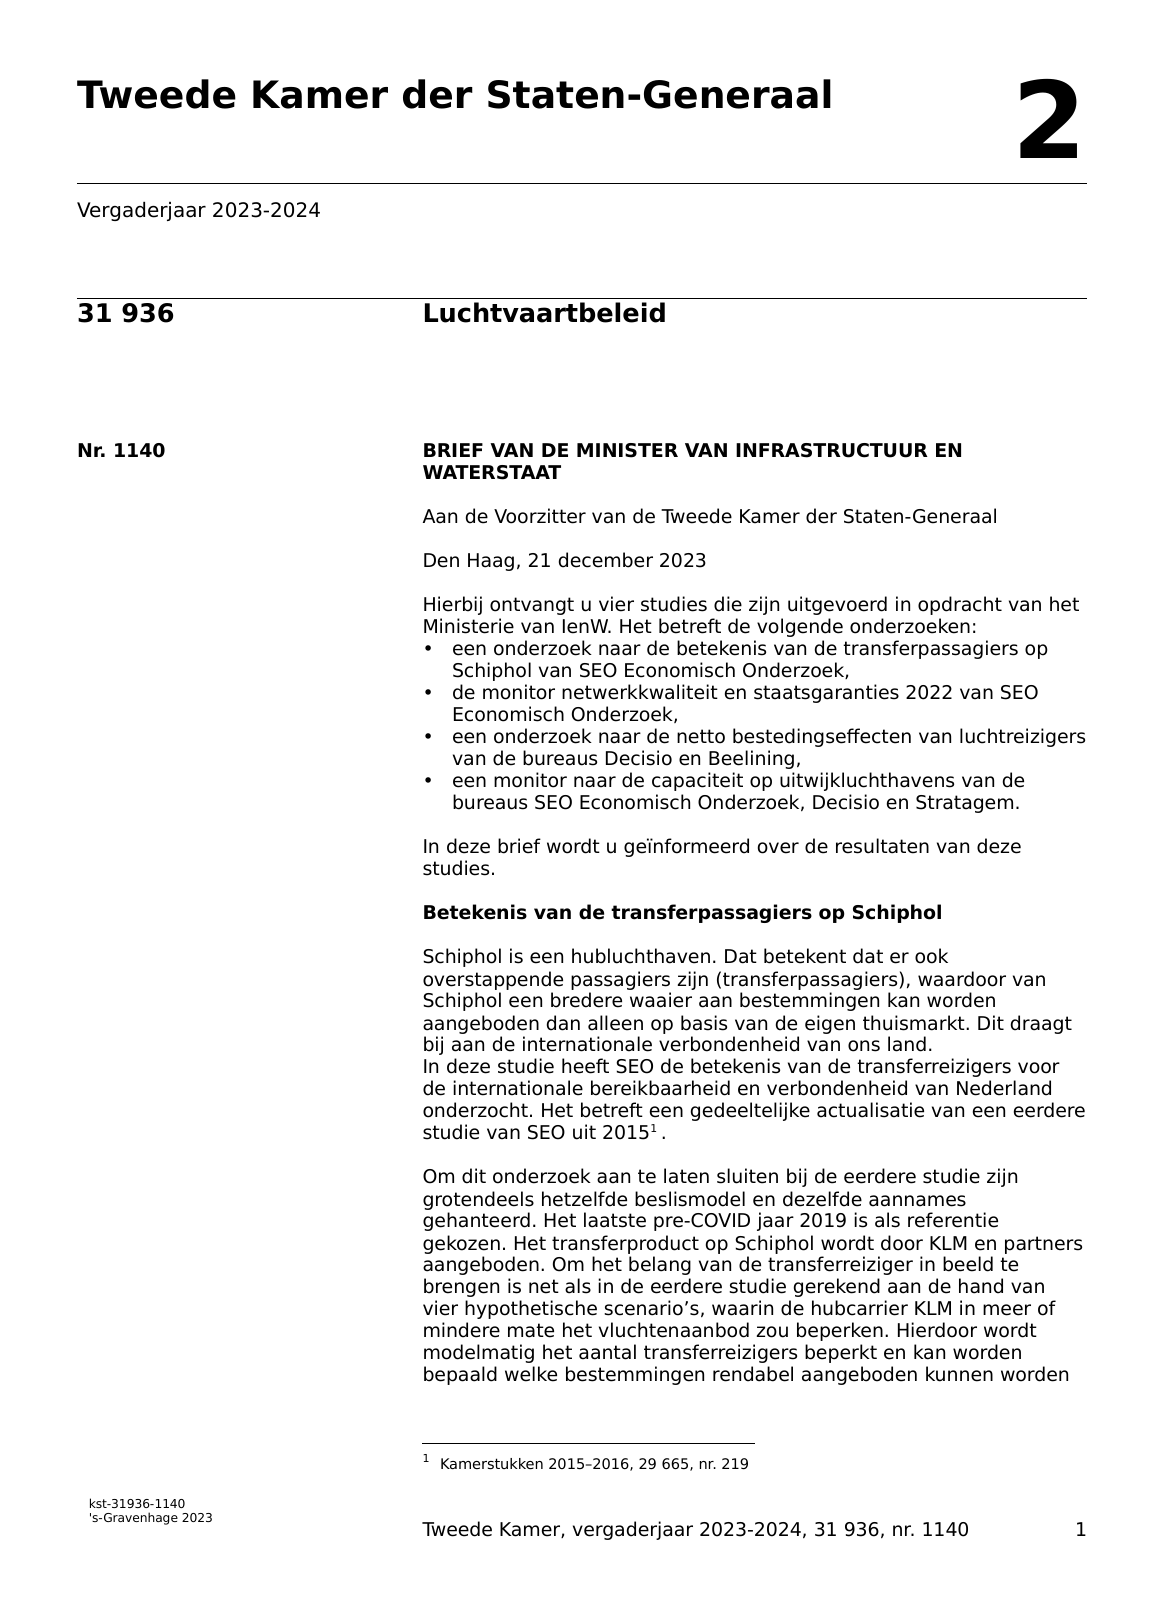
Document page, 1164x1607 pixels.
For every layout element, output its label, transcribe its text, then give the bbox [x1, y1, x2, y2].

text Hierbij ontvangt u vier studies die zijn uitgevoerd in opdracht van het Ministerie van IenW. Het betreft de volgende onderzoeken: [422, 594, 1087, 638]
text • een onderzoek naar de betekenis van de transferpassagiers op Schiphol van SEO Economisch Onderzoek, [422, 638, 1087, 682]
text Schiphol is een hubluchthaven. Dat betekent dat er ook overstappende passagiers zijn (transferpassagiers), waardoor van Schiphol een bredere waaier aan bestemmingen kan worden aangeboden dan alleen op basis van de eigen thuismarkt. Dit draagt bij aan de internationale verbondenheid van ons land. [422, 946, 1087, 1056]
subtitle Nr. 1140 BRIEF VAN DE MINISTER VAN INFRASTRUCTUUR EN WATERSTAAT [77, 440, 1087, 484]
text Om dit onderzoek aan te laten sluiten bij de eerdere studie zijn grotendeels hetzelfde beslismodel en dezelfde aannames gehanteerd. Het laatste pre-COVID jaar 2019 is als referentie gekozen. Het transferproduct op Schiphol wordt door KLM en partners aangeboden. Om het belang van de transferreiziger in beeld te brengen is net als in de eerdere studie gerekend aan de hand van vier hypothetische scenario’s, waarin de hubcarrier KLM in meer of mindere mate het vluchtenaanbod zou beperken. Hierdoor wordt modelmatig het aantal transferreizigers beperkt en kan worden bepaald welke bestemmingen rendabel aangeboden kunnen worden [422, 1166, 1087, 1386]
text • een monitor naar de capaciteit op uitwijkluchthavens van de bureaus SEO Economisch Onderzoek, Decisio en Stratagem. [422, 770, 1087, 814]
text • de monitor netwerkkwaliteit en staatsgaranties 2022 van SEO Economisch Onderzoek, [422, 682, 1087, 726]
table_cell Vergaderjaar 2023-2024 [77, 184, 1087, 298]
text In deze brief wordt u geïnformeerd over de resultaten van deze studies. [422, 836, 1087, 880]
table_header 2 [886, 59, 1087, 183]
subtitle 31 936 Luchtvaartbeleid [77, 299, 1087, 329]
text 's-Gravenhage 2023 [88, 1511, 323, 1525]
text Kamerstukken 2015–2016, 29 665, nr. 219 [422, 1452, 1087, 1474]
text Aan de Voorzitter van de Tweede Kamer der Staten-Generaal [422, 506, 1087, 528]
text • een onderzoek naar de netto bestedingseffecten van luchtreizigers van de bureaus Decisio en Beelining, [422, 726, 1087, 770]
subtitle Betekenis van de transferpassagiers op Schiphol [422, 902, 1087, 924]
table_header Tweede Kamer der Staten-Generaal [77, 59, 886, 183]
text kst-31936-1140 [88, 1497, 323, 1511]
text Den Haag, 21 december 2023 [422, 550, 1087, 572]
text In deze studie heeft SEO de betekenis van de transferreizigers voor de internationale bereikbaarheid en verbondenheid van Nederland onderzocht. Het betreft een gedeeltelijke actualisatie van een eerdere studie van SEO uit 2015. [422, 1056, 1087, 1144]
